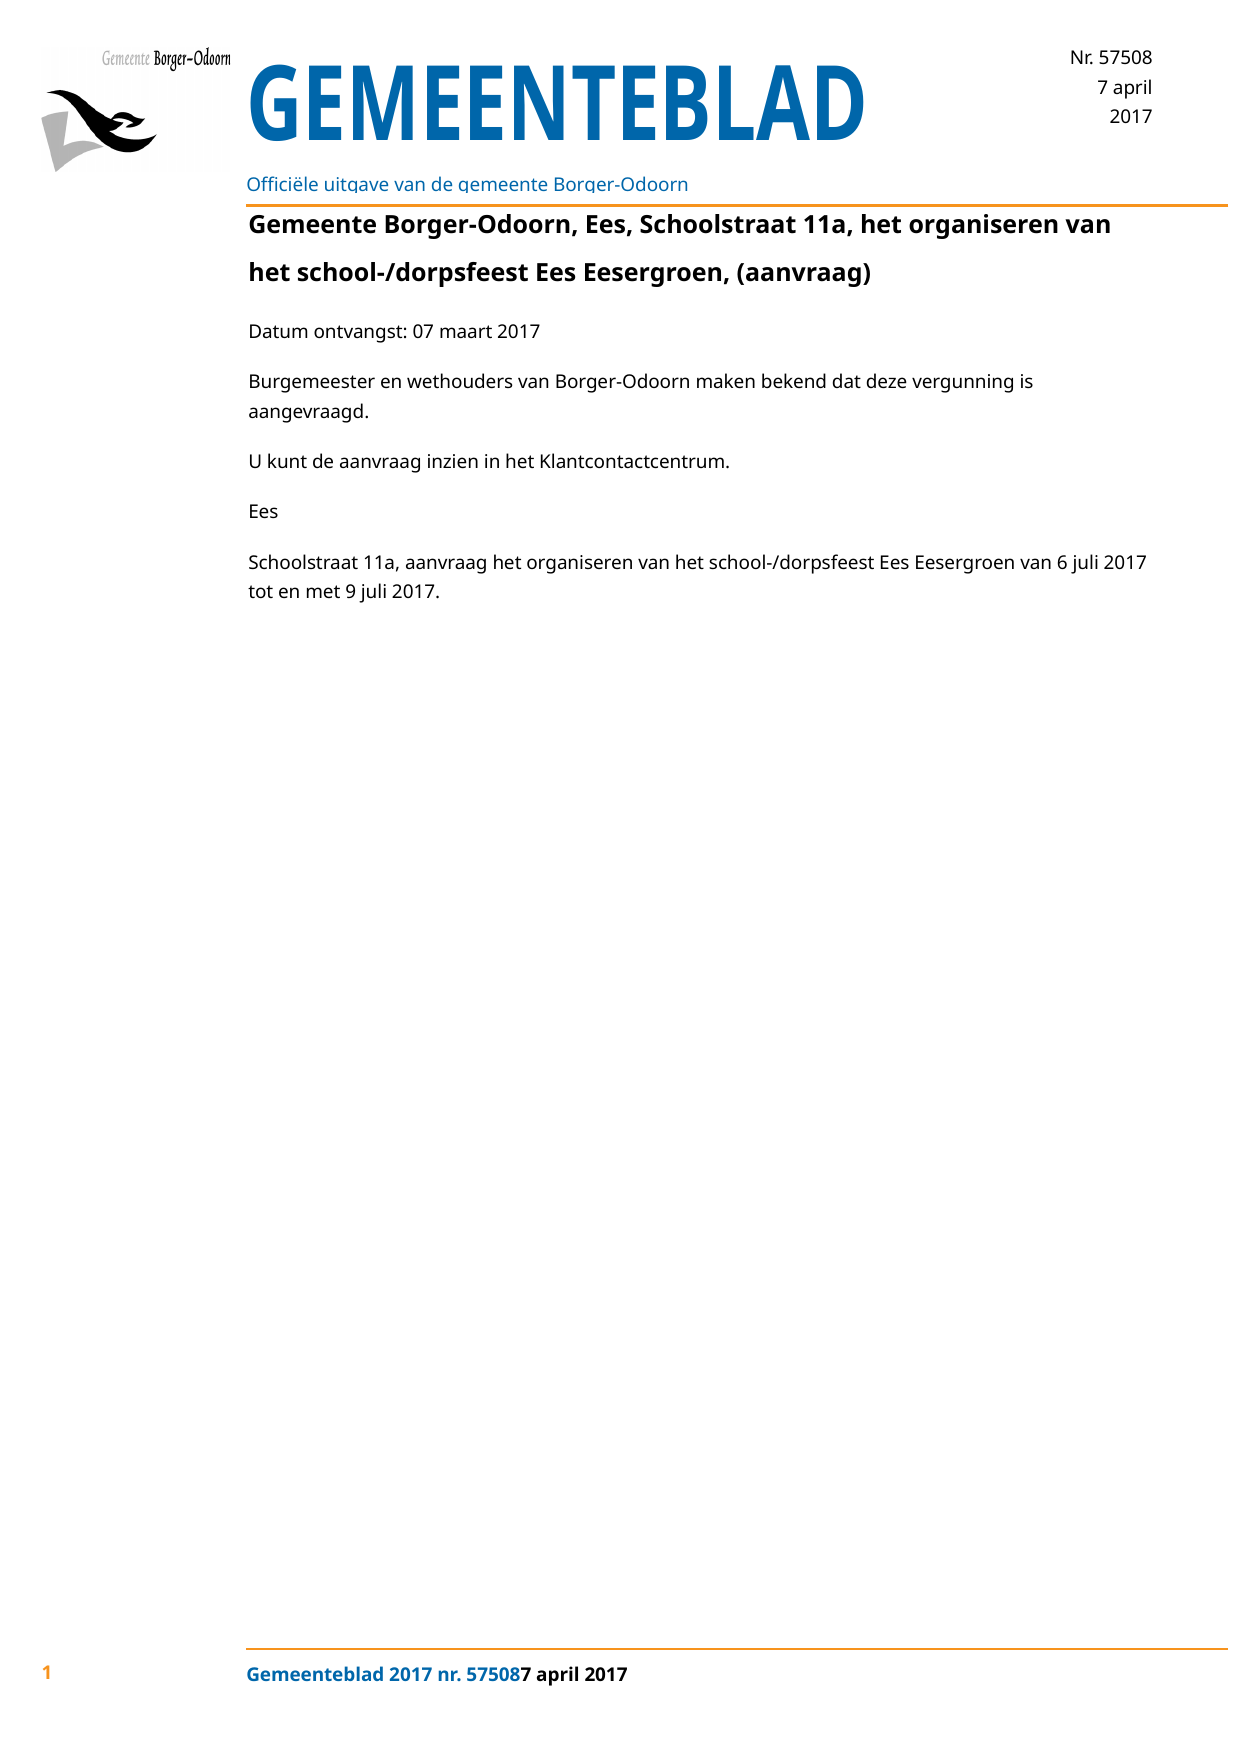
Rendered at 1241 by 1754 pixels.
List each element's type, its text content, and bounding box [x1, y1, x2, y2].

text Gemeente Borger-Odoorn, Ees, Schoolstraat 11a, het organiseren van het school-/dorpsfeest Ees Eesergroen, (aanvraag) [248, 207, 1152, 288]
text Burgemeester en wethouders van Borger-Odoorn maken bekend dat deze vergunning is aangevraagd. [248, 368, 1152, 424]
text Datum ontvangst: 07 maart 2017 [248, 318, 1152, 344]
text Ees [248, 499, 1152, 524]
picture [41, 47, 231, 172]
text U kunt de aanvraag inzien in het Klantcontactcentrum. [248, 448, 1152, 474]
text Schoolstraat 11a, aanvraag het organiseren van het school-/dorpsfeest Ees Eesergroen van 6 juli 2017 tot en met 9 juli 2017. [248, 549, 1152, 604]
